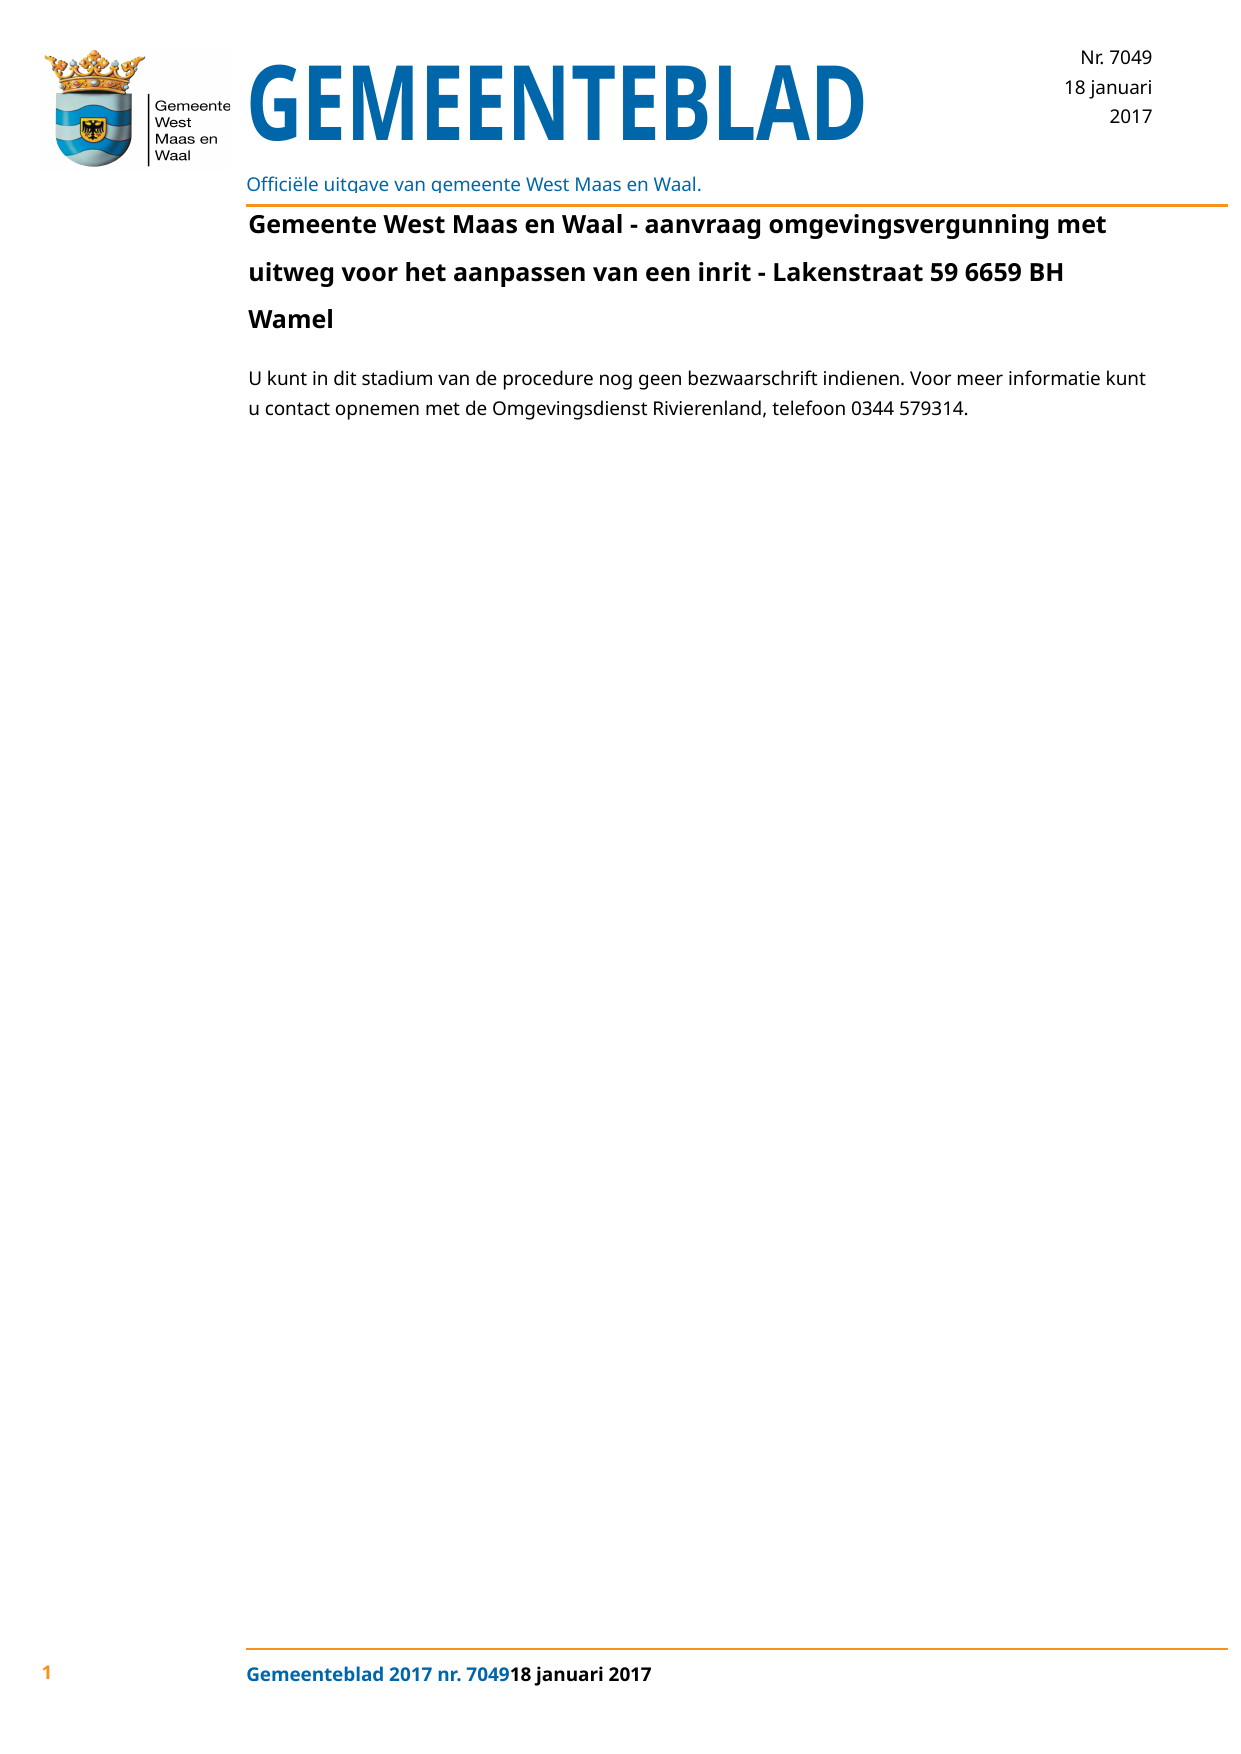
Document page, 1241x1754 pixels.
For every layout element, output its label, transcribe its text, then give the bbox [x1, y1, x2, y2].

text U kunt in dit stadium van de procedure nog geen bezwaarschrift indienen. Voor meer informatie kunt u contact opnemen met de Omgevingsdienst Rivierenland, telefoon 0344 579314. [248, 366, 1152, 421]
text Gemeente West Maas en Waal - aanvraag omgevingsvergunning met uitweg voor het aanpassen van een inrit - Lakenstraat 59 6659 BH Wamel [248, 207, 1152, 336]
picture [41, 47, 231, 172]
